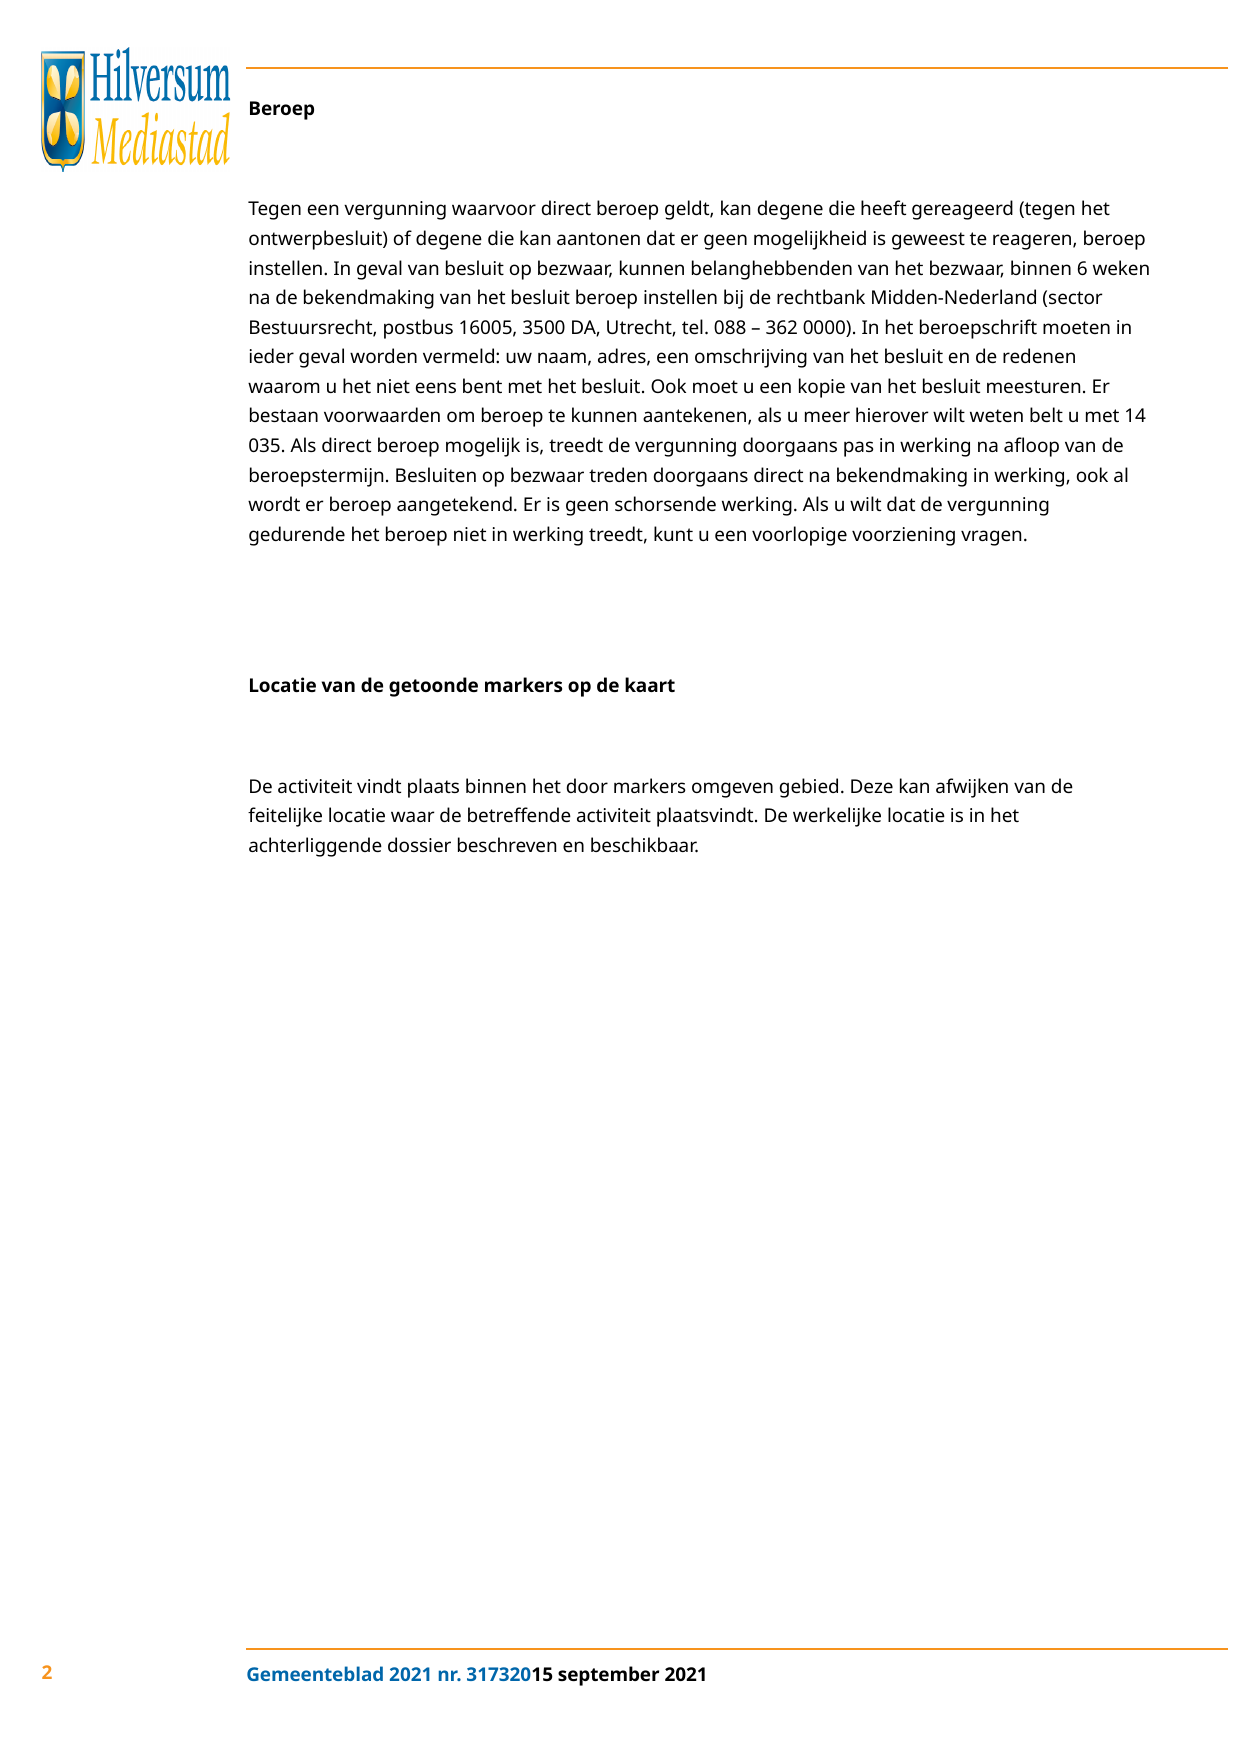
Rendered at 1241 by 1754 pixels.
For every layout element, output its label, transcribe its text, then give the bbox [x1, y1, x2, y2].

text Tegen een vergunning waarvoor direct beroep geldt, kan degene die heeft gereageerd (tegen het ontwerpbesluit) of degene die kan aantonen dat er geen mogelijkheid is geweest te reageren, beroep instellen. In geval van besluit op bezwaar, kunnen belanghebbenden van het bezwaar, binnen 6 weken na de bekendmaking van het besluit beroep instellen bij de rechtbank Midden-Nederland (sector Bestuursrecht, postbus 16005, 3500 DA, Utrecht, tel. 088 – 362 0000). In het beroepschrift moeten in ieder geval worden vermeld: uw naam, adres, een omschrijving van het besluit en de redenen waarom u het niet eens bent met het besluit. Ook moet u een kopie van het besluit meesturen. Er bestaan voorwaarden om beroep te kunnen aantekenen, als u meer hierover wilt weten belt u met 14 035. Als direct beroep mogelijk is, treedt de vergunning doorgaans pas in werking na afloop van de beroepstermijn. Besluiten op bezwaar treden doorgaans direct na bekendmaking in werking, ook al wordt er beroep aangetekend. Er is geen schorsende werking. Als u wilt dat de vergunning gedurende het beroep niet in werking treedt, kunt u een voorlopige voorziening vragen. [248, 196, 1152, 547]
text Locatie van de getoonde markers op de kaart [248, 672, 1152, 698]
text De activiteit vindt plaats binnen het door markers omgeven gebied. Deze kan afwijken van de feitelijke locatie waar de betreffende activiteit plaatsvindt. De werkelijke locatie is in het achterliggende dossier beschreven en beschikbaar. [248, 773, 1152, 858]
picture [41, 47, 231, 172]
text Beroep [248, 95, 1152, 121]
